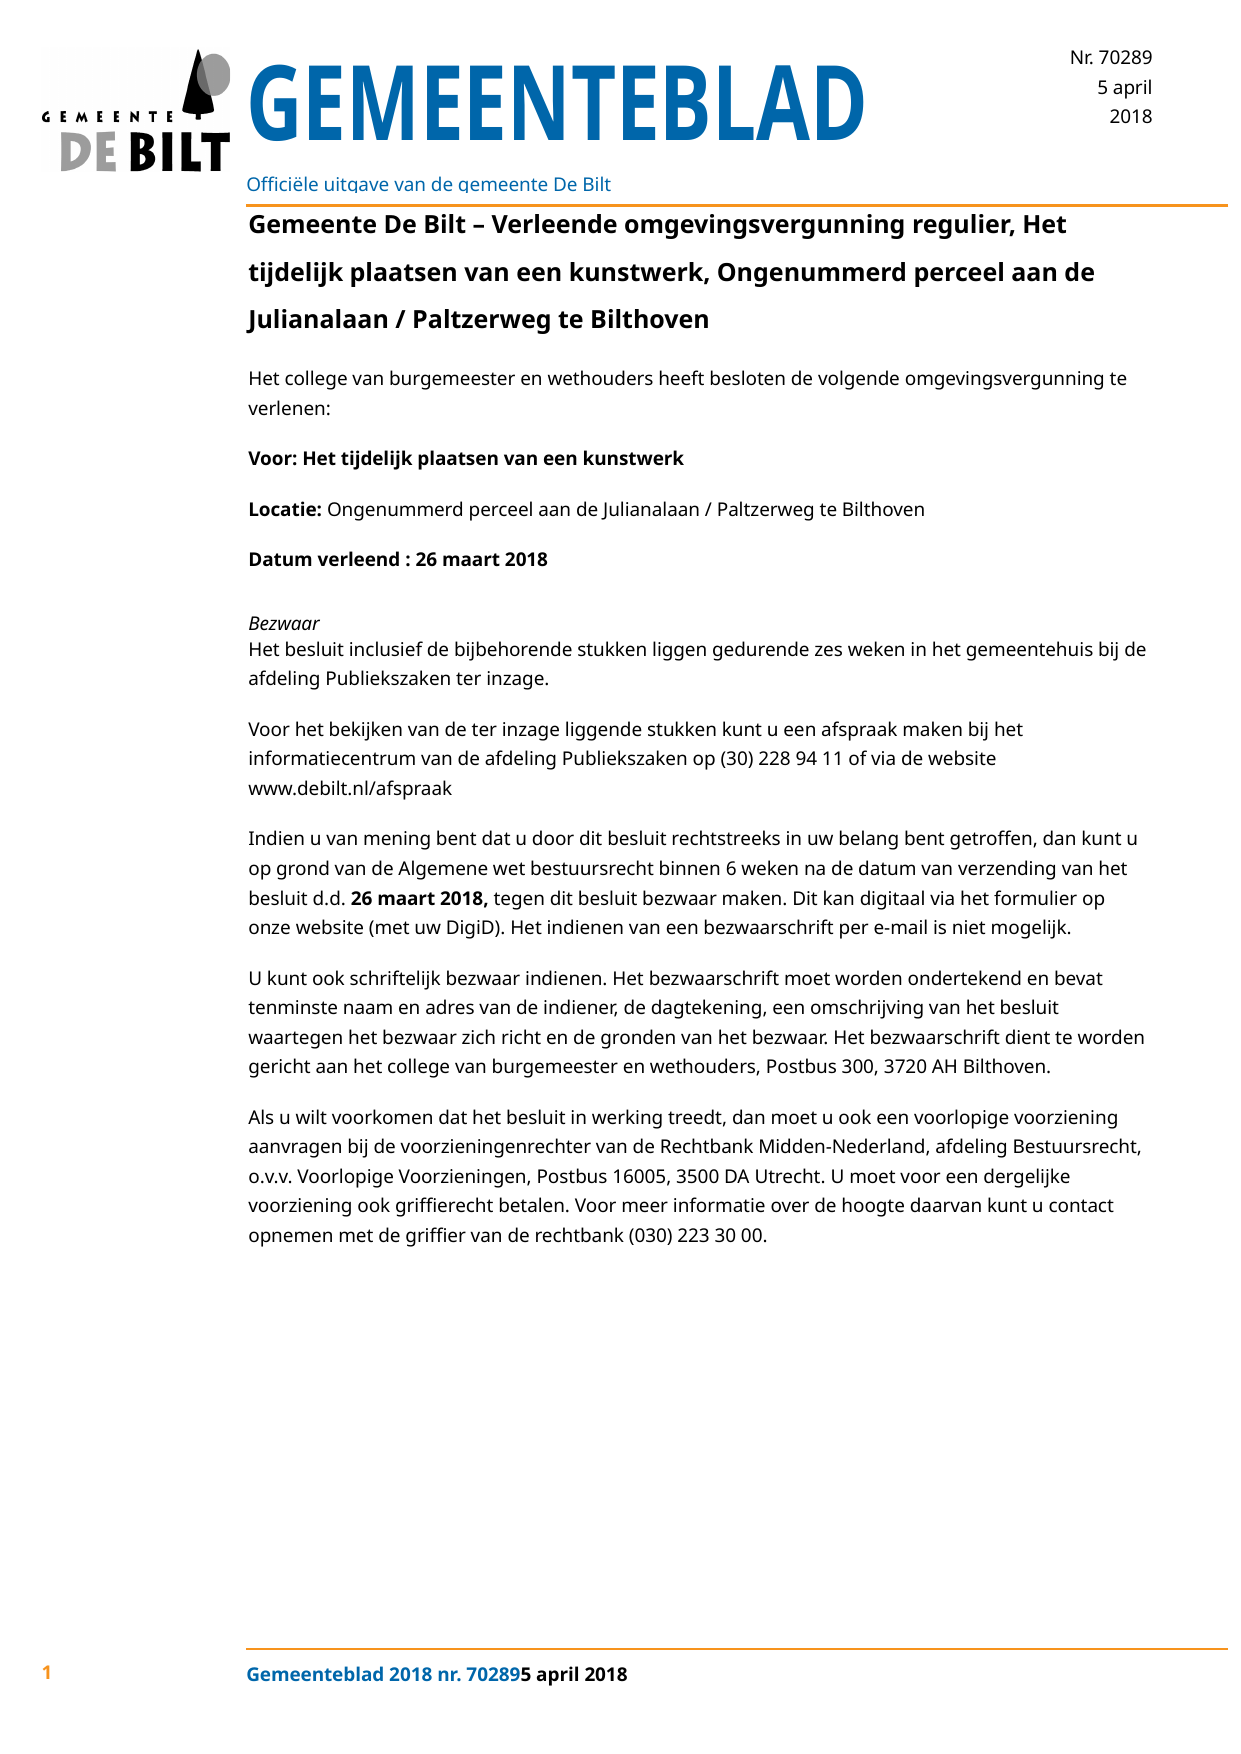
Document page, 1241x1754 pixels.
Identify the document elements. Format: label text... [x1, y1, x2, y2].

text Het college van burgemeester en wethouders heeft besloten de volgende omgevingsvergunning te verlenen: [248, 366, 1152, 421]
picture [41, 47, 231, 172]
text Bezwaar [248, 610, 1152, 636]
text Gemeente De Bilt – Verleende omgevingsvergunning regulier, Het tijdelijk plaatsen van een kunstwerk, Ongenummerd perceel aan de Julianalaan / Paltzerweg te Bilthoven [248, 207, 1152, 336]
text Locatie: Ongenummerd perceel aan de Julianalaan / Paltzerweg te Bilthoven [248, 496, 1152, 522]
text Voor het bekijken van de ter inzage liggende stukken kunt u een afspraak maken bij het informatiecentrum van de afdeling Publiekszaken op (30) 228 94 11 of via de website www.debilt.nl/afspraak [248, 716, 1152, 801]
text Als u wilt voorkomen dat het besluit in werking treedt, dan moet u ook een voorlopige voorziening aanvragen bij de voorzieningenrechter van de Rechtbank Midden-Nederland, afdeling Bestuursrecht, o.v.v. Voorlopige Voorzieningen, Postbus 16005, 3500 DA Utrecht. U moet voor een dergelijke voorziening ook griffierecht betalen. Voor meer informatie over de hoogte daarvan kunt u contact opnemen met de griffier van de rechtbank (030) 223 30 00. [248, 1104, 1152, 1248]
text Datum verleend : 26 maart 2018 [248, 546, 1152, 572]
text Indien u van mening bent dat u door dit besluit rechtstreeks in uw belang bent getroffen, dan kunt u op grond van de Algemene wet bestuursrecht binnen 6 weken na de datum van verzending van het besluit d.d. 26 maart 2018, tegen dit besluit bezwaar maken. Dit kan digitaal via het formulier op onze website (met uw DigiD). Het indienen van een bezwaarschrift per e-mail is niet mogelijk. [248, 826, 1152, 940]
text Voor: Het tijdelijk plaatsen van een kunstwerk [248, 446, 1152, 471]
text Het besluit inclusief de bijbehorende stukken liggen gedurende zes weken in het gemeentehuis bij de afdeling Publiekszaken ter inzage. [248, 636, 1152, 691]
text U kunt ook schriftelijk bezwaar indienen. Het bezwaarschrift moet worden ondertekend en bevat tenminste naam en adres van de indiener, de dagtekening, een omschrijving van het besluit waartegen het bezwaar zich richt en de gronden van het bezwaar. Het bezwaarschrift dient te worden gericht aan het college van burgemeester en wethouders, Postbus 300, 3720 AH Bilthoven. [248, 965, 1152, 1079]
